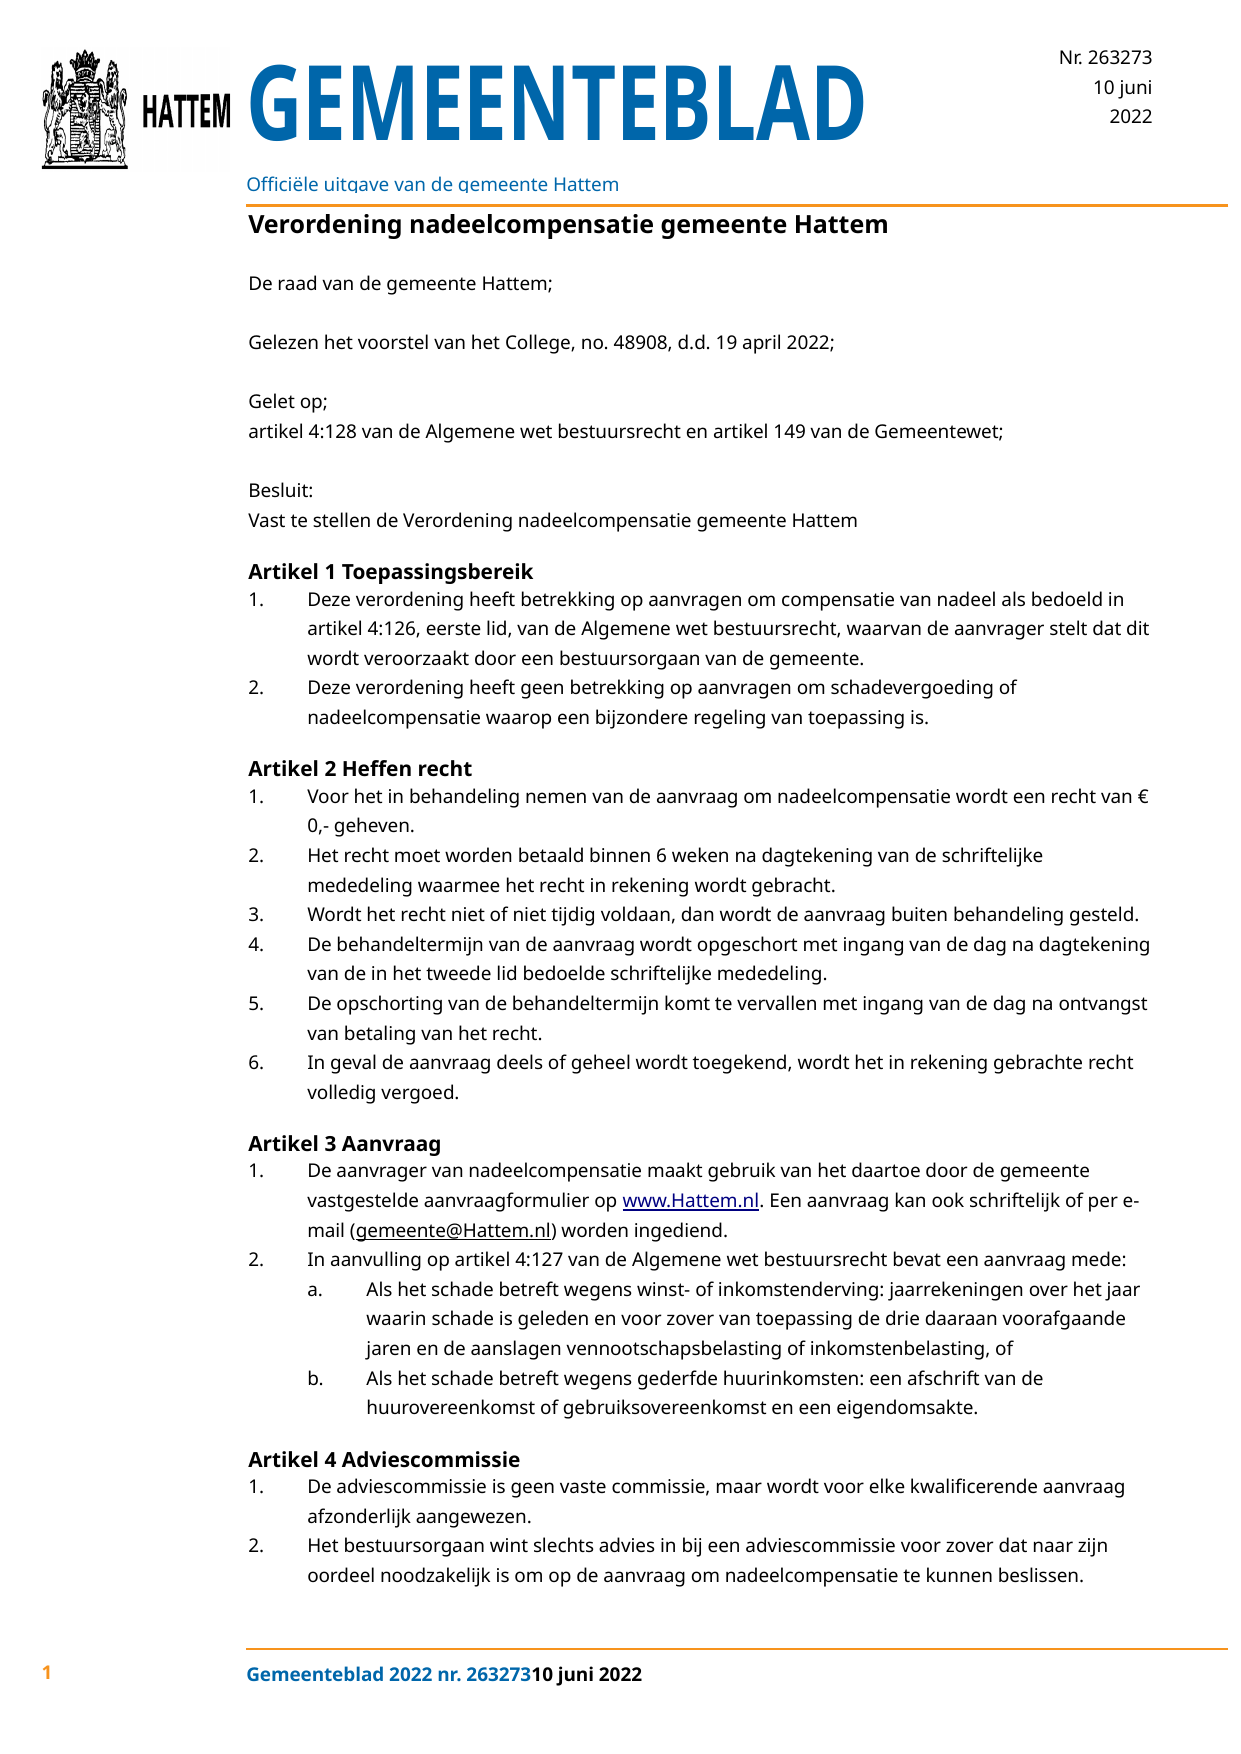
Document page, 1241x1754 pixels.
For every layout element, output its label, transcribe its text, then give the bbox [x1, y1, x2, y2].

text Vast te stellen de Verordening nadeelcompensatie gemeente Hattem [248, 507, 1152, 533]
list De opschorting van de behandeltermijn komt te vervallen met ingang van de dag na ontvangst van betaling van het recht. [248, 990, 1152, 1045]
list Als het schade betreft wegens winst- of inkomstenderving: jaarrekeningen over het jaar waarin schade is geleden en voor zover van toepassing de drie daaraan voorafgaande jaren en de aanslagen vennootschapsbelasting of inkomstenbelasting, of [307, 1276, 1152, 1361]
text Artikel 2 Heffen recht [248, 754, 1152, 783]
text artikel 4:128 van de Algemene wet bestuursrecht en artikel 149 van de Gemeentewet; [248, 418, 1152, 444]
text Gelet op; [248, 389, 1152, 414]
text Gelezen het voorstel van het College, no. 48908, d.d. 19 april 2022; [248, 329, 1152, 355]
list Wordt het recht niet of niet tijdig voldaan, dan wordt de aanvraag buiten behandeling gesteld. [248, 901, 1152, 927]
list In aanvulling op artikel 4:127 van de Algemene wet bestuursrecht bevat een aanvraag mede: [248, 1246, 1152, 1272]
text Artikel 1 Toepassingsbereik [248, 557, 1152, 586]
list Het bestuursorgaan wint slechts advies in bij een adviescommissie voor zover dat naar zijn oordeel noodzakelijk is om op de aanvraag om nadeelcompensatie te kunnen beslissen. [248, 1532, 1152, 1588]
list De behandeltermijn van de aanvraag wordt opgeschort met ingang van de dag na dagtekening van de in het tweede lid bedoelde schriftelijke mededeling. [248, 931, 1152, 986]
list De aanvrager van nadeelcompensatie maakt gebruik van het daartoe door de gemeente vastgestelde aanvraagformulier op www.Hattem.nl. Een aanvraag kan ook schriftelijk of per e-mail (gemeente@Hattem.nl) worden ingediend. [248, 1158, 1152, 1243]
list Deze verordening heeft geen betrekking op aanvragen om schadevergoeding of nadeelcompensatie waarop een bijzondere regeling van toepassing is. [248, 674, 1152, 730]
list In geval de aanvraag deels of geheel wordt toegekend, wordt het in rekening gebrachte recht volledig vergoed. [248, 1049, 1152, 1104]
list De adviescommissie is geen vaste commissie, maar wordt voor elke kwalificerende aanvraag afzonderlijk aangewezen. [248, 1473, 1152, 1528]
list Als het schade betreft wegens gederfde huurinkomsten: een afschrift van de huurovereenkomst of gebruiksovereenkomst en een eigendomsakte. [307, 1365, 1152, 1420]
list Het recht moet worden betaald binnen 6 weken na dagtekening van de schriftelijke mededeling waarmee het recht in rekening wordt gebracht. [248, 842, 1152, 897]
text Artikel 4 Adviescommissie [248, 1445, 1152, 1473]
list Deze verordening heeft betrekking op aanvragen om compensatie van nadeel als bedoeld in artikel 4:126, eerste lid, van de Algemene wet bestuursrecht, waarvan de aanvrager stelt dat dit wordt veroorzaakt door een bestuursorgaan van de gemeente. [248, 586, 1152, 671]
picture [41, 47, 231, 172]
text Verordening nadeelcompensatie gemeente Hattem [248, 207, 1152, 241]
list Voor het in behandeling nemen van de aanvraag om nadeelcompensatie wordt een recht van € 0,- geheven. [248, 783, 1152, 838]
text Besluit: [248, 477, 1152, 503]
text De raad van de gemeente Hattem; [248, 270, 1152, 296]
text Artikel 3 Aanvraag [248, 1129, 1152, 1158]
